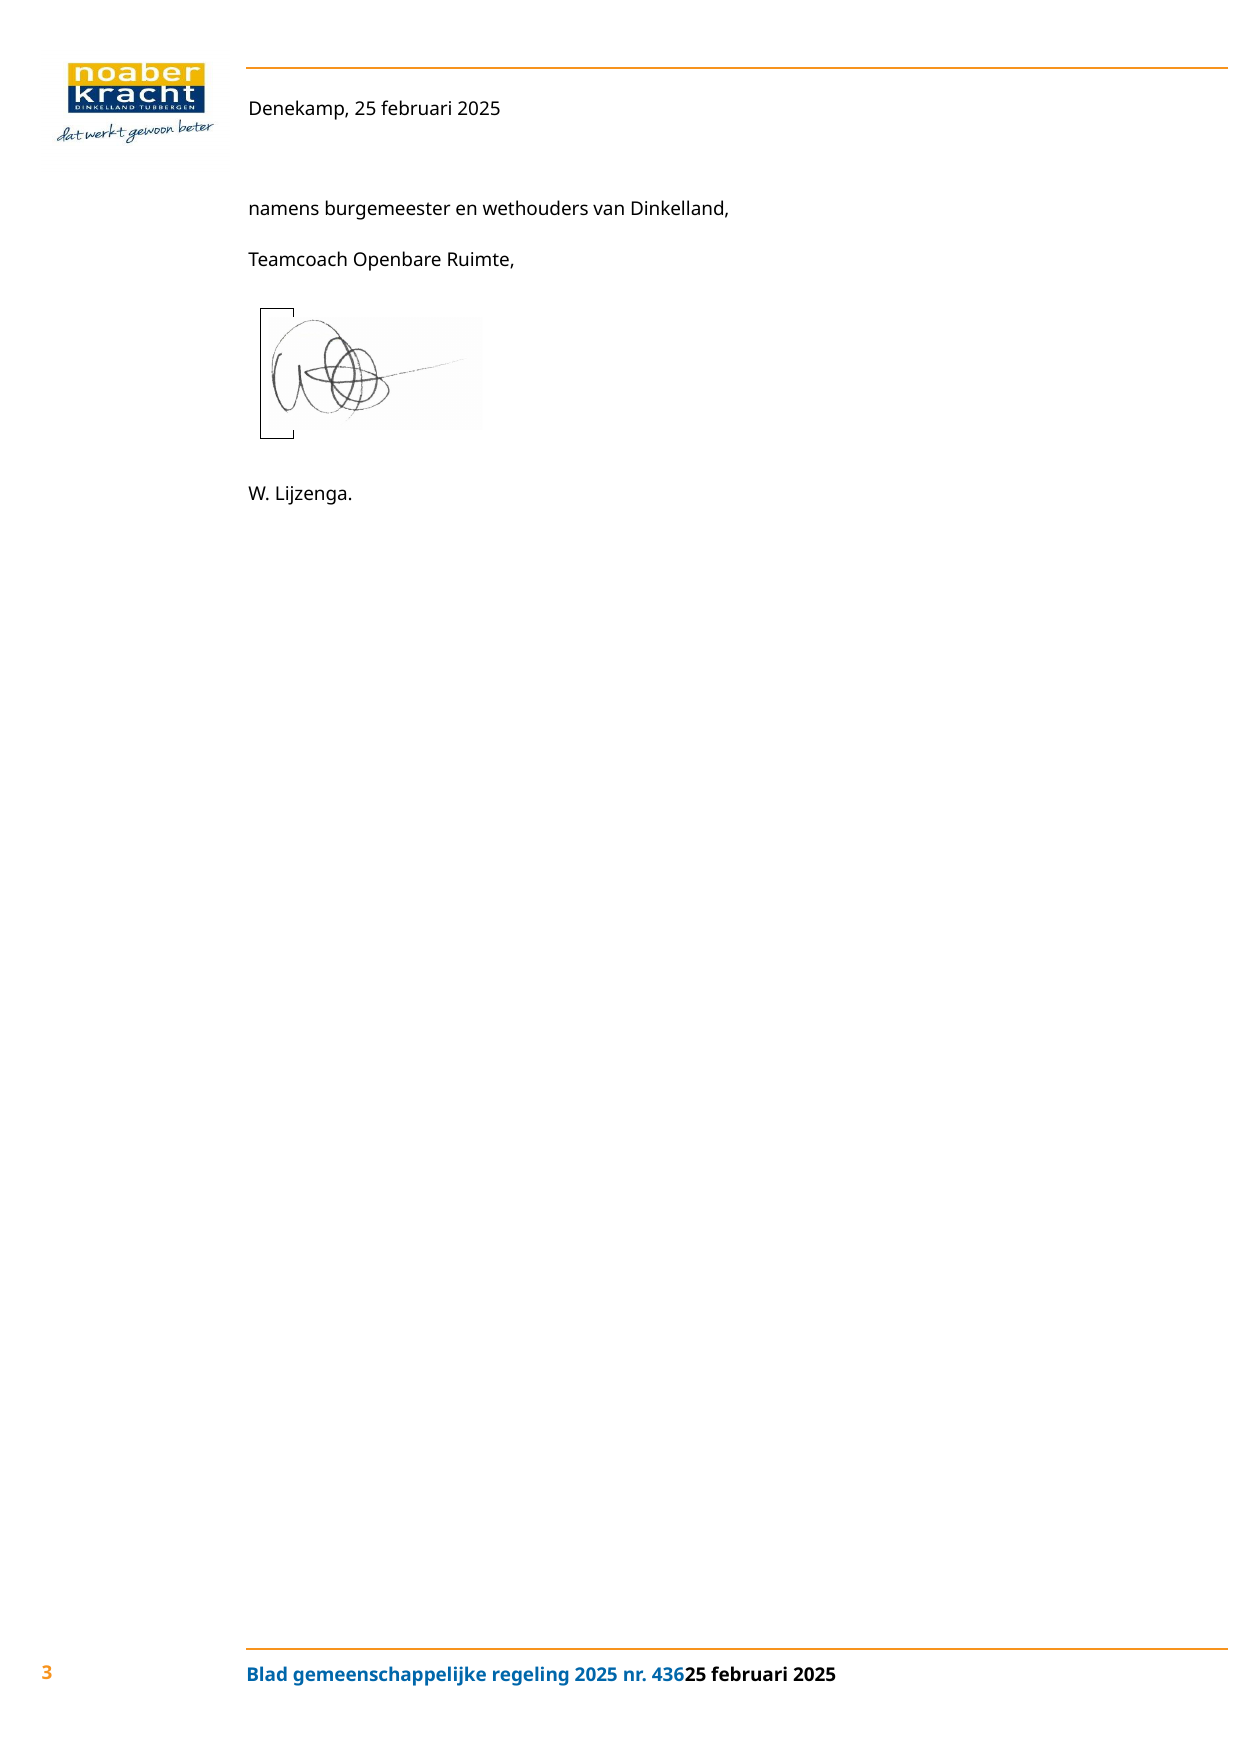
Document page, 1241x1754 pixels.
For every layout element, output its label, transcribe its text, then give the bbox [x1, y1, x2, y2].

text W. Lijzenga. [248, 481, 1152, 506]
picture [41, 47, 231, 172]
picture [268, 317, 483, 430]
text Denekamp, 25 februari 2025 [248, 95, 1152, 121]
text Teamcoach Openbare Ruimte, [248, 246, 1152, 272]
text namens burgemeester en wethouders van Dinkelland, [248, 196, 1152, 221]
